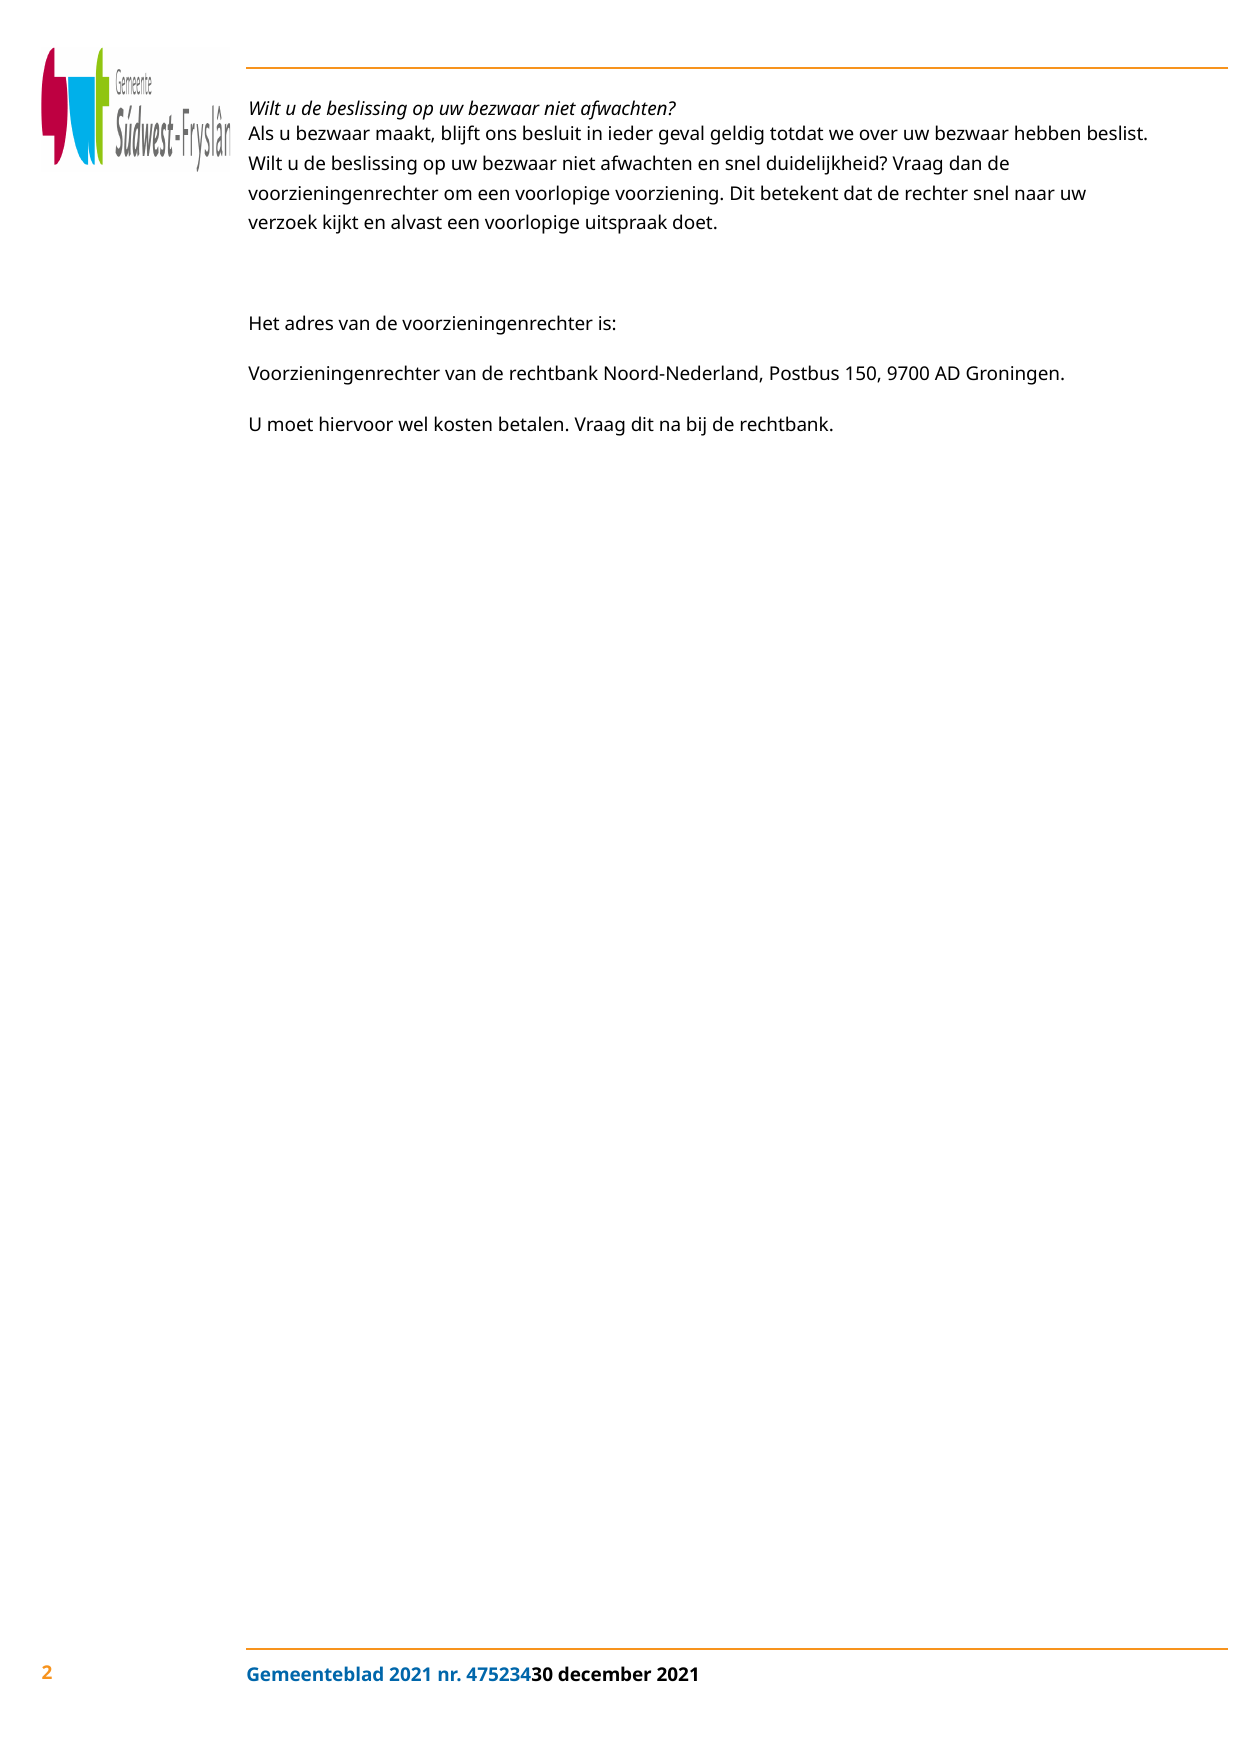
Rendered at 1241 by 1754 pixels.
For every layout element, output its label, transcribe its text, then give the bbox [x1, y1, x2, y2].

text Als u bezwaar maakt, blijft ons besluit in ieder geval geldig totdat we over uw bezwaar hebben beslist. Wilt u de beslissing op uw bezwaar niet afwachten en snel duidelijkheid? Vraag dan de voorzieningenrechter om een voorlopige voorziening. Dit betekent dat de rechter snel naar uw verzoek kijkt en alvast een voorlopige uitspraak doet. [248, 121, 1152, 235]
text Voorzieningenrechter van de rechtbank Noord-Nederland, Postbus 150, 9700 AD Groningen. [248, 361, 1152, 386]
text Het adres van de voorzieningenrechter is: [248, 310, 1152, 336]
text Wilt u de beslissing op uw bezwaar niet afwachten? [248, 95, 1152, 121]
text U moet hiervoor wel kosten betalen. Vraag dit na bij de rechtbank. [248, 411, 1152, 437]
picture [41, 47, 231, 172]
